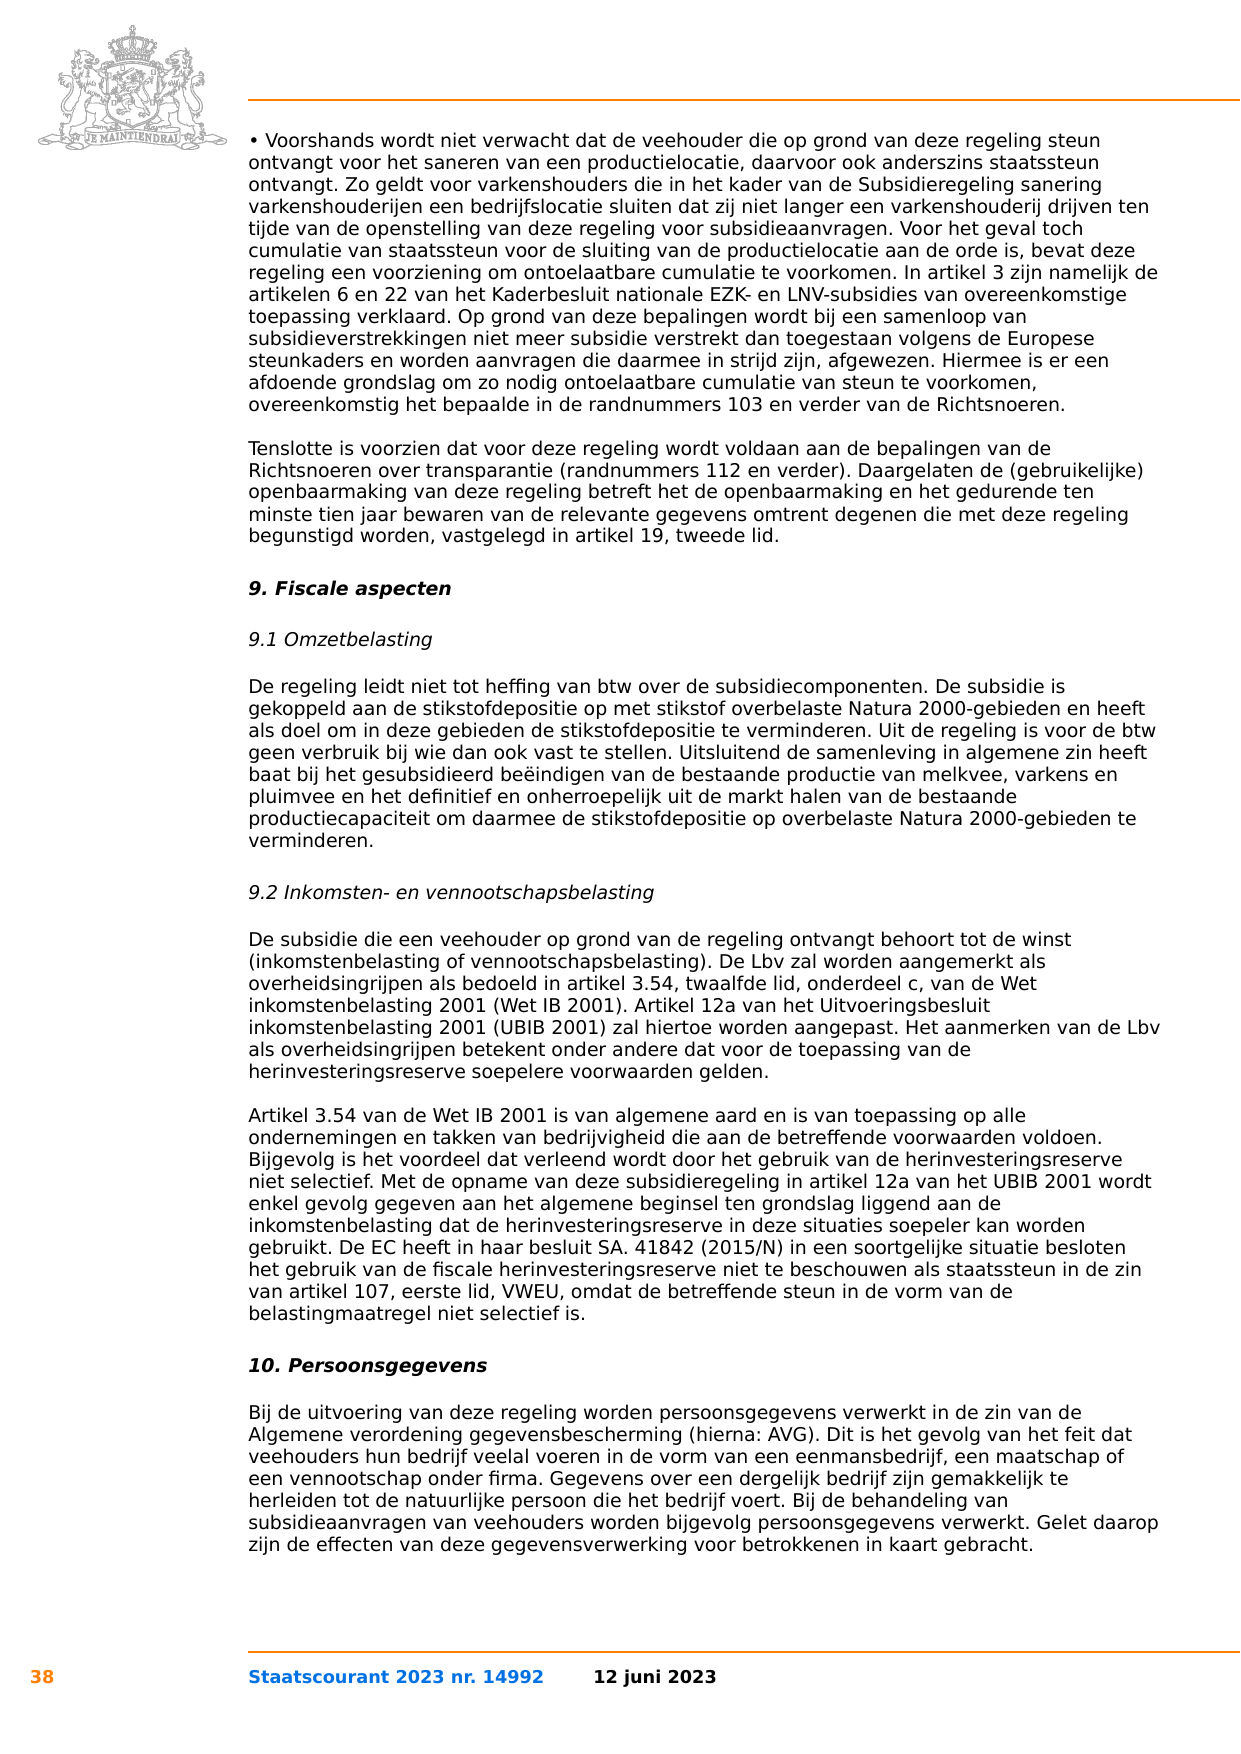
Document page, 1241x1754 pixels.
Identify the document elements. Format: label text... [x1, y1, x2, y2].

subtitle 10. Persoonsgegevens [248, 1355, 1163, 1377]
picture [38, 25, 227, 150]
subtitle 9.2 Inkomsten- en vennootschapsbelasting [248, 882, 1163, 904]
text Bij de uitvoering van deze regeling worden persoonsgegevens verwerkt in de zin van de Algemene verordening gegevensbescherming (hierna: AVG). Dit is het gevolg van het feit dat veehouders hun bedrijf veelal voeren in de vorm van een eenmansbedrijf, een maatschap of een vennootschap onder firma. Gegevens over een dergelijk bedrijf zijn gemakkelijk te herleiden tot de natuurlijke persoon die het bedrijf voert. Bij de behandeling van subsidieaanvragen van veehouders worden bijgevolg persoonsgegevens verwerkt. Gelet daarop zijn de effecten van deze gegevensverwerking voor betrokkenen in kaart gebracht. [248, 1402, 1163, 1556]
text Artikel 3.54 van de Wet IB 2001 is van algemene aard en is van toepassing op alle ondernemingen en takken van bedrijvigheid die aan de betreffende voorwaarden voldoen. Bijgevolg is het voordeel dat verleend wordt door het gebruik van de herinvesteringsreserve niet selectief. Met de opname van deze subsidieregeling in artikel 12a van het UBIB 2001 wordt enkel gevolg gegeven aan het algemene beginsel ten grondslag liggend aan de inkomstenbelasting dat de herinvesteringsreserve in deze situaties soepeler kan worden gebruikt. De EC heeft in haar besluit SA. 41842 (2015/N) in een soortgelijke situatie besloten het gebruik van de fiscale herinvesteringsreserve niet te beschouwen als staatssteun in de zin van artikel 107, eerste lid, VWEU, omdat de betreffende steun in de vorm van de belastingmaatregel niet selectief is. [248, 1105, 1163, 1325]
subtitle 9. Fiscale aspecten [248, 577, 1163, 599]
text • Voorshands wordt niet verwacht dat de veehouder die op grond van deze regeling steun ontvangt voor het saneren van een productielocatie, daarvoor ook anderszins staatssteun ontvangt. Zo geldt voor varkenshouders die in het kader van de Subsidieregeling sanering varkenshouderijen een bedrijfslocatie sluiten dat zij niet langer een varkenshouderij drijven ten tijde van de openstelling van deze regeling voor subsidieaanvragen. Voor het geval toch cumulatie van staatssteun voor de sluiting van de productielocatie aan de orde is, bevat deze regeling een voorziening om ontoelaatbare cumulatie te voorkomen. In artikel 3 zijn namelijk de artikelen 6 en 22 van het Kaderbesluit nationale EZK- en LNV-subsidies van overeenkomstige toepassing verklaard. Op grond van deze bepalingen wordt bij een samenloop van subsidieverstrekkingen niet meer subsidie verstrekt dan toegestaan volgens de Europese steunkaders en worden aanvragen die daarmee in strijd zijn, afgewezen. Hiermee is er een afdoende grondslag om zo nodig ontoelaatbare cumulatie van steun te voorkomen, overeenkomstig het bepaalde in de randnummers 103 en verder van de Richtsnoeren. [248, 130, 1163, 416]
text Tenslotte is voorzien dat voor deze regeling wordt voldaan aan de bepalingen van de Richtsnoeren over transparantie (randnummers 112 en verder). Daargelaten de (gebruikelijke) openbaarmaking van deze regeling betreft het de openbaarmaking en het gedurende ten minste tien jaar bewaren van de relevante gegevens omtrent degenen die met deze regeling begunstigd worden, vastgelegd in artikel 19, tweede lid. [248, 437, 1163, 547]
text De subsidie die een veehouder op grond van de regeling ontvangt behoort tot de winst (inkomstenbelasting of vennootschapsbelasting). De Lbv zal worden aangemerkt als overheidsingrijpen als bedoeld in artikel 3.54, twaalfde lid, onderdeel c, van de Wet inkomstenbelasting 2001 (Wet IB 2001). Artikel 12a van het Uitvoeringsbesluit inkomstenbelasting 2001 (UBIB 2001) zal hiertoe worden aangepast. Het aanmerken van de Lbv als overheidsingrijpen betekent onder andere dat voor de toepassing van de herinvesteringsreserve soepelere voorwaarden gelden. [248, 929, 1163, 1083]
text De regeling leidt niet tot heffing van btw over de subsidiecomponenten. De subsidie is gekoppeld aan de stikstofdepositie op met stikstof overbelaste Natura 2000-gebieden en heeft als doel om in deze gebieden de stikstofdepositie te verminderen. Uit de regeling is voor de btw geen verbruik bij wie dan ook vast te stellen. Uitsluitend de samenleving in algemene zin heeft baat bij het gesubsidieerd beëindigen van de bestaande productie van melkvee, varkens en pluimvee en het definitief en onherroepelijk uit de markt halen van de bestaande productiecapaciteit om daarmee de stikstofdepositie op overbelaste Natura 2000-gebieden te verminderen. [248, 676, 1163, 852]
subtitle 9.1 Omzetbelasting [248, 629, 1163, 651]
